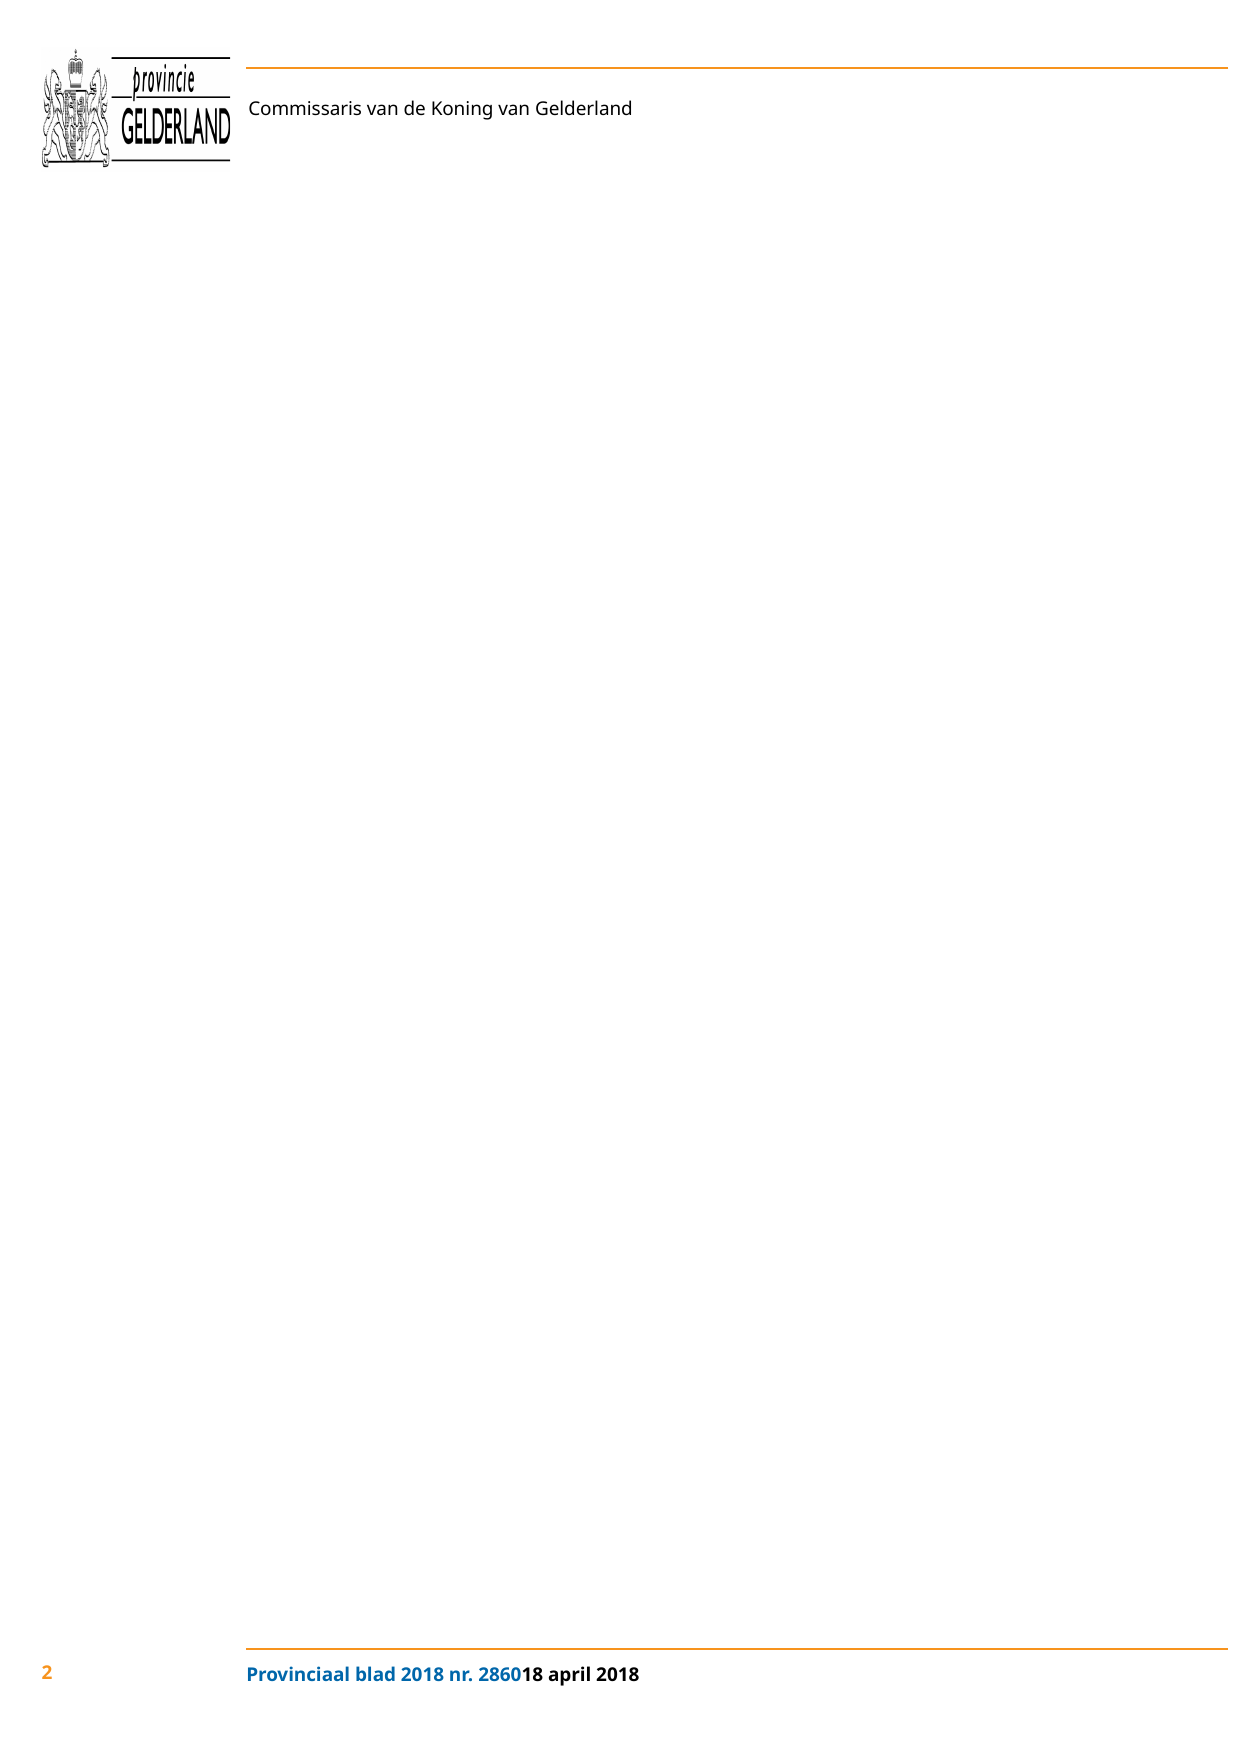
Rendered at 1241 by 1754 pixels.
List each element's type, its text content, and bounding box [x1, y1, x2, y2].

text Commissaris van de Koning van Gelderland [248, 95, 1152, 121]
picture [41, 47, 231, 172]
